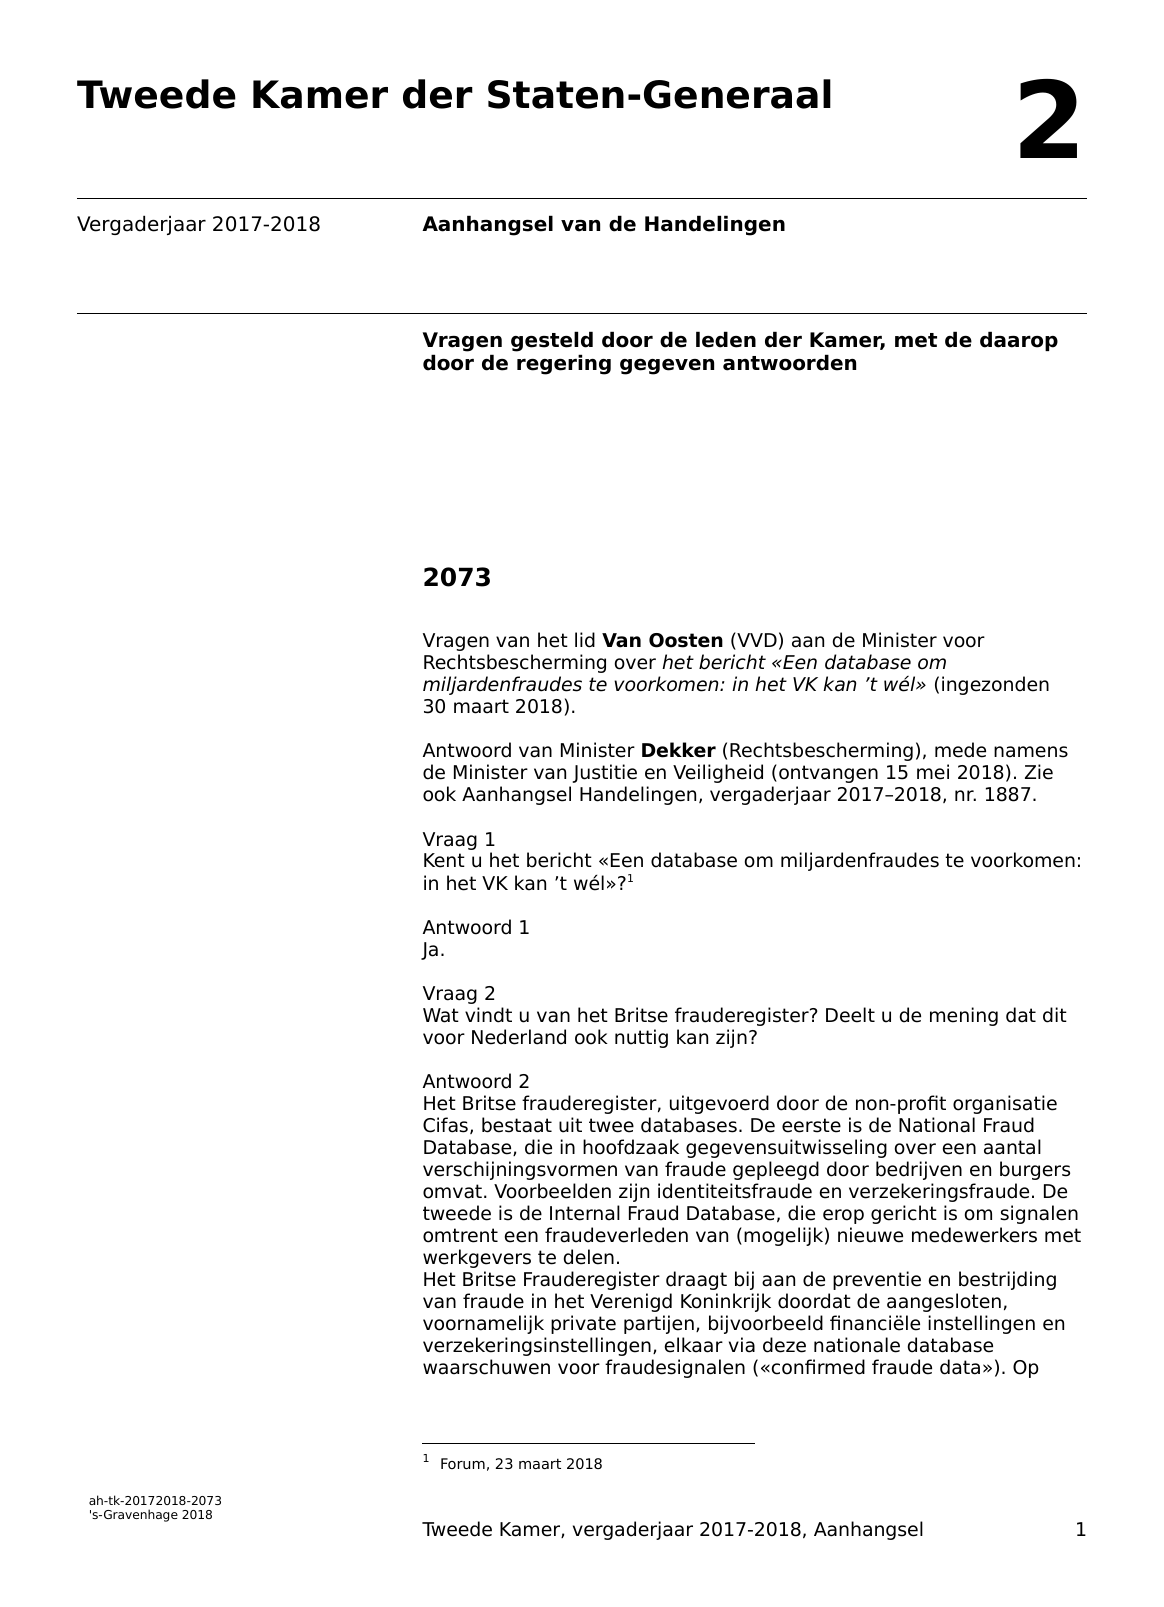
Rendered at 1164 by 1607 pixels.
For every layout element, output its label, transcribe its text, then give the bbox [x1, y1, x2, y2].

text Vraag 2 [422, 983, 1087, 1005]
table_cell Vragen gesteld door de leden der Kamer, met de daarop door de regering gegeven antwoorden [422, 314, 1087, 375]
text Kent u het bericht «Een database om miljardenfraudes te voorkomen: in het VK kan ’t wél»? [422, 850, 1087, 894]
text Antwoord 1 [422, 917, 1087, 938]
text ah-tk-20172018-2073 [88, 1494, 323, 1508]
table_header 2 [886, 59, 1087, 198]
text Antwoord van Minister Dekker (Rechtsbescherming), mede namens de Minister van Justitie en Veiligheid (ontvangen 15 mei 2018). Zie ook Aanhangsel Handelingen, vergaderjaar 2017–2018, nr. 1887. [422, 740, 1087, 806]
table_cell Vergaderjaar 2017-2018 [77, 199, 422, 313]
text Forum, 23 maart 2018 [422, 1452, 1087, 1474]
text 's-Gravenhage 2018 [88, 1508, 323, 1522]
text Vragen van het lid Van Oosten (VVD) aan de Minister voor Rechtsbescherming over het bericht «Een database om miljardenfraudes te voorkomen: in het VK kan ’t wél» (ingezonden 30 maart 2018). [422, 630, 1087, 718]
table_cell [77, 314, 422, 375]
text Ja. [422, 938, 1087, 961]
table_cell Aanhangsel van de Handelingen [422, 199, 1087, 313]
text Vraag 1 [422, 828, 1087, 850]
text 2073 [422, 563, 1087, 592]
text Het Britse Frauderegister draagt bij aan de preventie en bestrijding van fraude in het Verenigd Koninkrijk doordat de aangesloten, voornamelijk private partijen, bijvoorbeeld financiële instellingen en verzekeringsinstellingen, elkaar via deze nationale database waarschuwen voor fraudesignalen («confirmed fraude data»). Op [422, 1269, 1087, 1378]
text Het Britse frauderegister, uitgevoerd door de non-profit organisatie Cifas, bestaat uit twee databases. De eerste is de National Fraud Database, die in hoofdzaak gegevensuitwisseling over een aantal verschijningsvormen van fraude gepleegd door bedrijven en burgers omvat. Voorbeelden zijn identiteitsfraude en verzekeringsfraude. De tweede is de Internal Fraud Database, die erop gericht is om signalen omtrent een fraudeverleden van (mogelijk) nieuwe medewerkers met werkgevers te delen. [422, 1093, 1087, 1269]
table_header Tweede Kamer der Staten-Generaal [77, 59, 886, 198]
text Wat vindt u van het Britse frauderegister? Deelt u de mening dat dit voor Nederland ook nuttig kan zijn? [422, 1005, 1087, 1049]
text Antwoord 2 [422, 1071, 1087, 1093]
